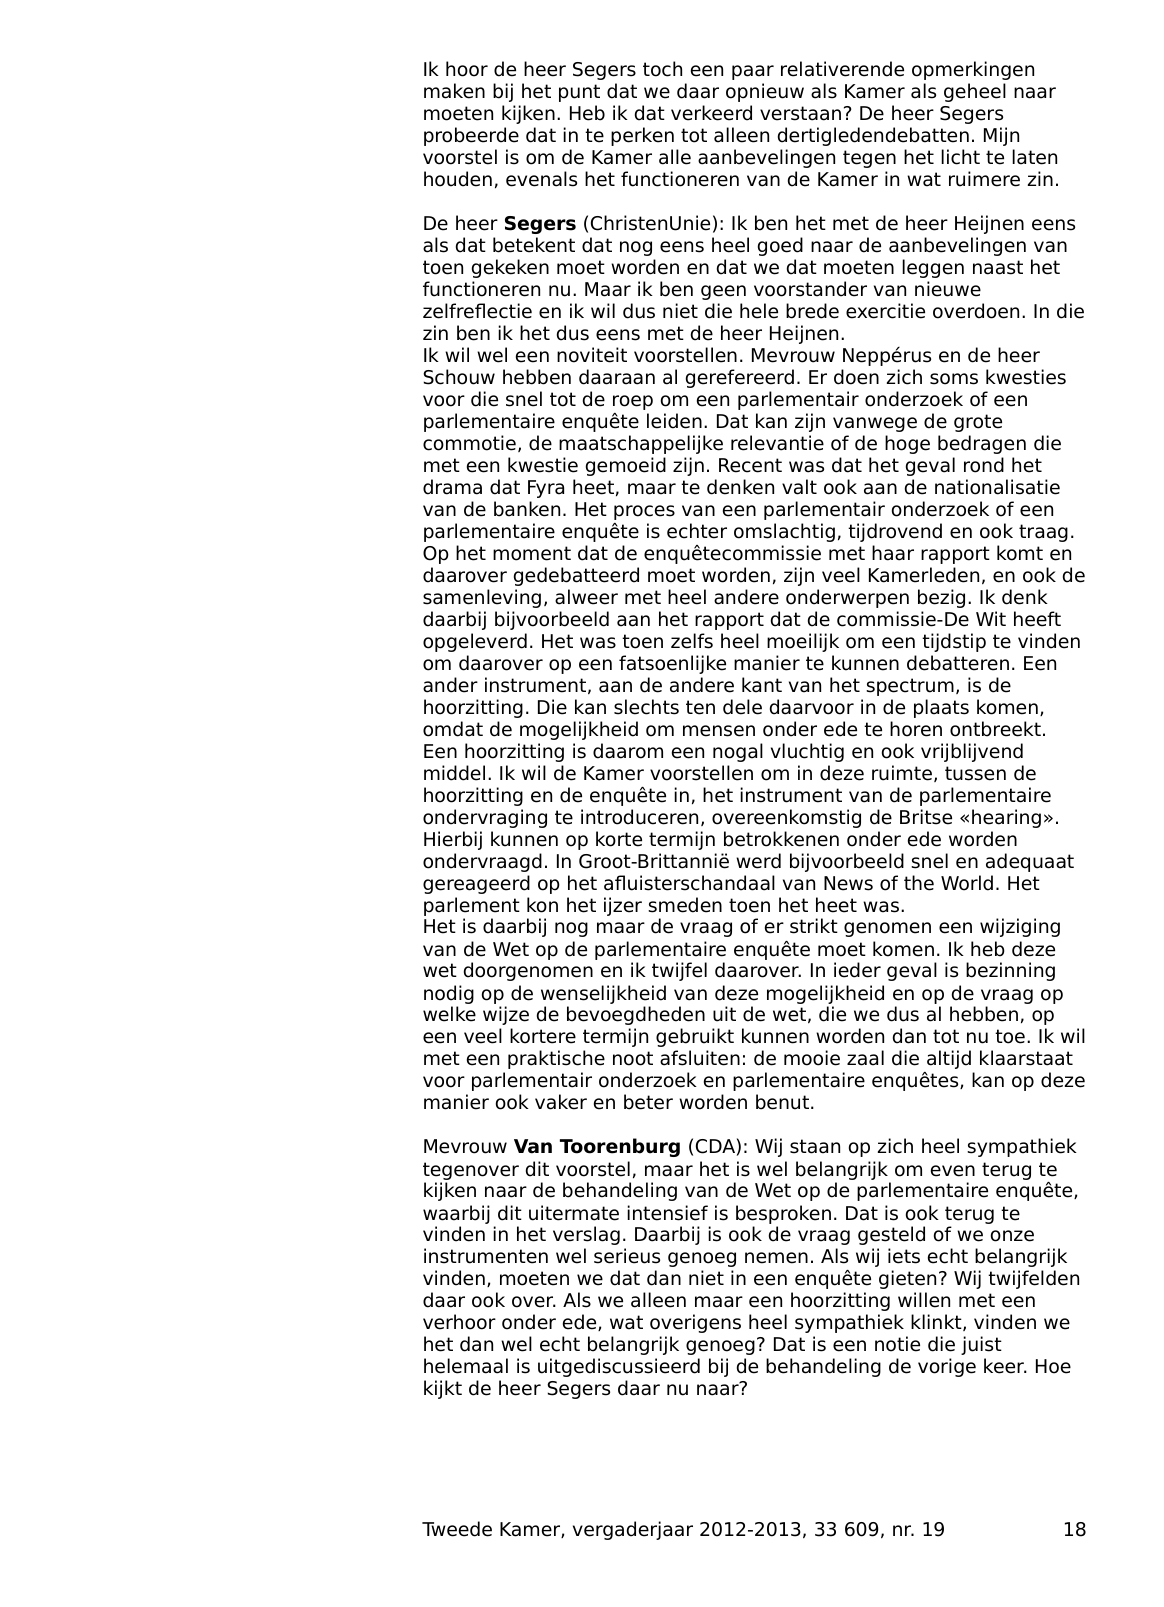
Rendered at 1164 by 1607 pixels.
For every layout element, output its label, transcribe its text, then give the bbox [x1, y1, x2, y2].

text Mevrouw Van Toorenburg (CDA): Wij staan op zich heel sympathiek tegenover dit voorstel, maar het is wel belangrijk om even terug te kijken naar de behandeling van de Wet op de parlementaire enquête, waarbij dit uitermate intensief is besproken. Dat is ook terug te vinden in het verslag. Daarbij is ook de vraag gesteld of we onze instrumenten wel serieus genoeg nemen. Als wij iets echt belangrijk vinden, moeten we dat dan niet in een enquête gieten? Wij twijfelden daar ook over. Als we alleen maar een hoorzitting willen met een verhoor onder ede, wat overigens heel sympathiek klinkt, vinden we het dan wel echt belangrijk genoeg? Dat is een notie die juist helemaal is uitgediscussieerd bij de behandeling de vorige keer. Hoe kijkt de heer Segers daar nu naar? [422, 1136, 1087, 1400]
text Het is daarbij nog maar de vraag of er strikt genomen een wijziging van de Wet op de parlementaire enquête moet komen. Ik heb deze wet doorgenomen en ik twijfel daarover. In ieder geval is bezinning nodig op de wenselijkheid van deze mogelijkheid en op de vraag op welke wijze de bevoegdheden uit de wet, die we dus al hebben, op een veel kortere termijn gebruikt kunnen worden dan tot nu toe. Ik wil met een praktische noot afsluiten: de mooie zaal die altijd klaarstaat voor parlementair onderzoek en parlementaire enquêtes, kan op deze manier ook vaker en beter worden benut. [422, 916, 1087, 1114]
text Ik hoor de heer Segers toch een paar relativerende opmerkingen maken bij het punt dat we daar opnieuw als Kamer als geheel naar moeten kijken. Heb ik dat verkeerd verstaan? De heer Segers probeerde dat in te perken tot alleen dertigledendebatten. Mijn voorstel is om de Kamer alle aanbevelingen tegen het licht te laten houden, evenals het functioneren van de Kamer in wat ruimere zin. [422, 59, 1087, 191]
text De heer Segers (ChristenUnie): Ik ben het met de heer Heijnen eens als dat betekent dat nog eens heel goed naar de aanbevelingen van toen gekeken moet worden en dat we dat moeten leggen naast het functioneren nu. Maar ik ben geen voorstander van nieuwe zelfreflectie en ik wil dus niet die hele brede exercitie overdoen. In die zin ben ik het dus eens met de heer Heijnen. [422, 213, 1087, 345]
text Ik wil wel een noviteit voorstellen. Mevrouw Neppérus en de heer Schouw hebben daaraan al gerefereerd. Er doen zich soms kwesties voor die snel tot de roep om een parlementair onderzoek of een parlementaire enquête leiden. Dat kan zijn vanwege de grote commotie, de maatschappelijke relevantie of de hoge bedragen die met een kwestie gemoeid zijn. Recent was dat het geval rond het drama dat Fyra heet, maar te denken valt ook aan de nationalisatie van de banken. Het proces van een parlementair onderzoek of een parlementaire enquête is echter omslachtig, tijdrovend en ook traag. Op het moment dat de enquêtecommissie met haar rapport komt en daarover gedebatteerd moet worden, zijn veel Kamerleden, en ook de samenleving, alweer met heel andere onderwerpen bezig. Ik denk daarbij bijvoorbeeld aan het rapport dat de commissie-De Wit heeft opgeleverd. Het was toen zelfs heel moeilijk om een tijdstip te vinden om daarover op een fatsoenlijke manier te kunnen debatteren. Een ander instrument, aan de andere kant van het spectrum, is de hoorzitting. Die kan slechts ten dele daarvoor in de plaats komen, omdat de mogelijkheid om mensen onder ede te horen ontbreekt. Een hoorzitting is daarom een nogal vluchtig en ook vrijblijvend middel. Ik wil de Kamer voorstellen om in deze ruimte, tussen de hoorzitting en de enquête in, het instrument van de parlementaire ondervraging te introduceren, overeenkomstig de Britse «hearing». Hierbij kunnen op korte termijn betrokkenen onder ede worden ondervraagd. In Groot-Brittannië werd bijvoorbeeld snel en adequaat gereageerd op het afluisterschandaal van News of the World. Het parlement kon het ijzer smeden toen het heet was. [422, 345, 1087, 916]
